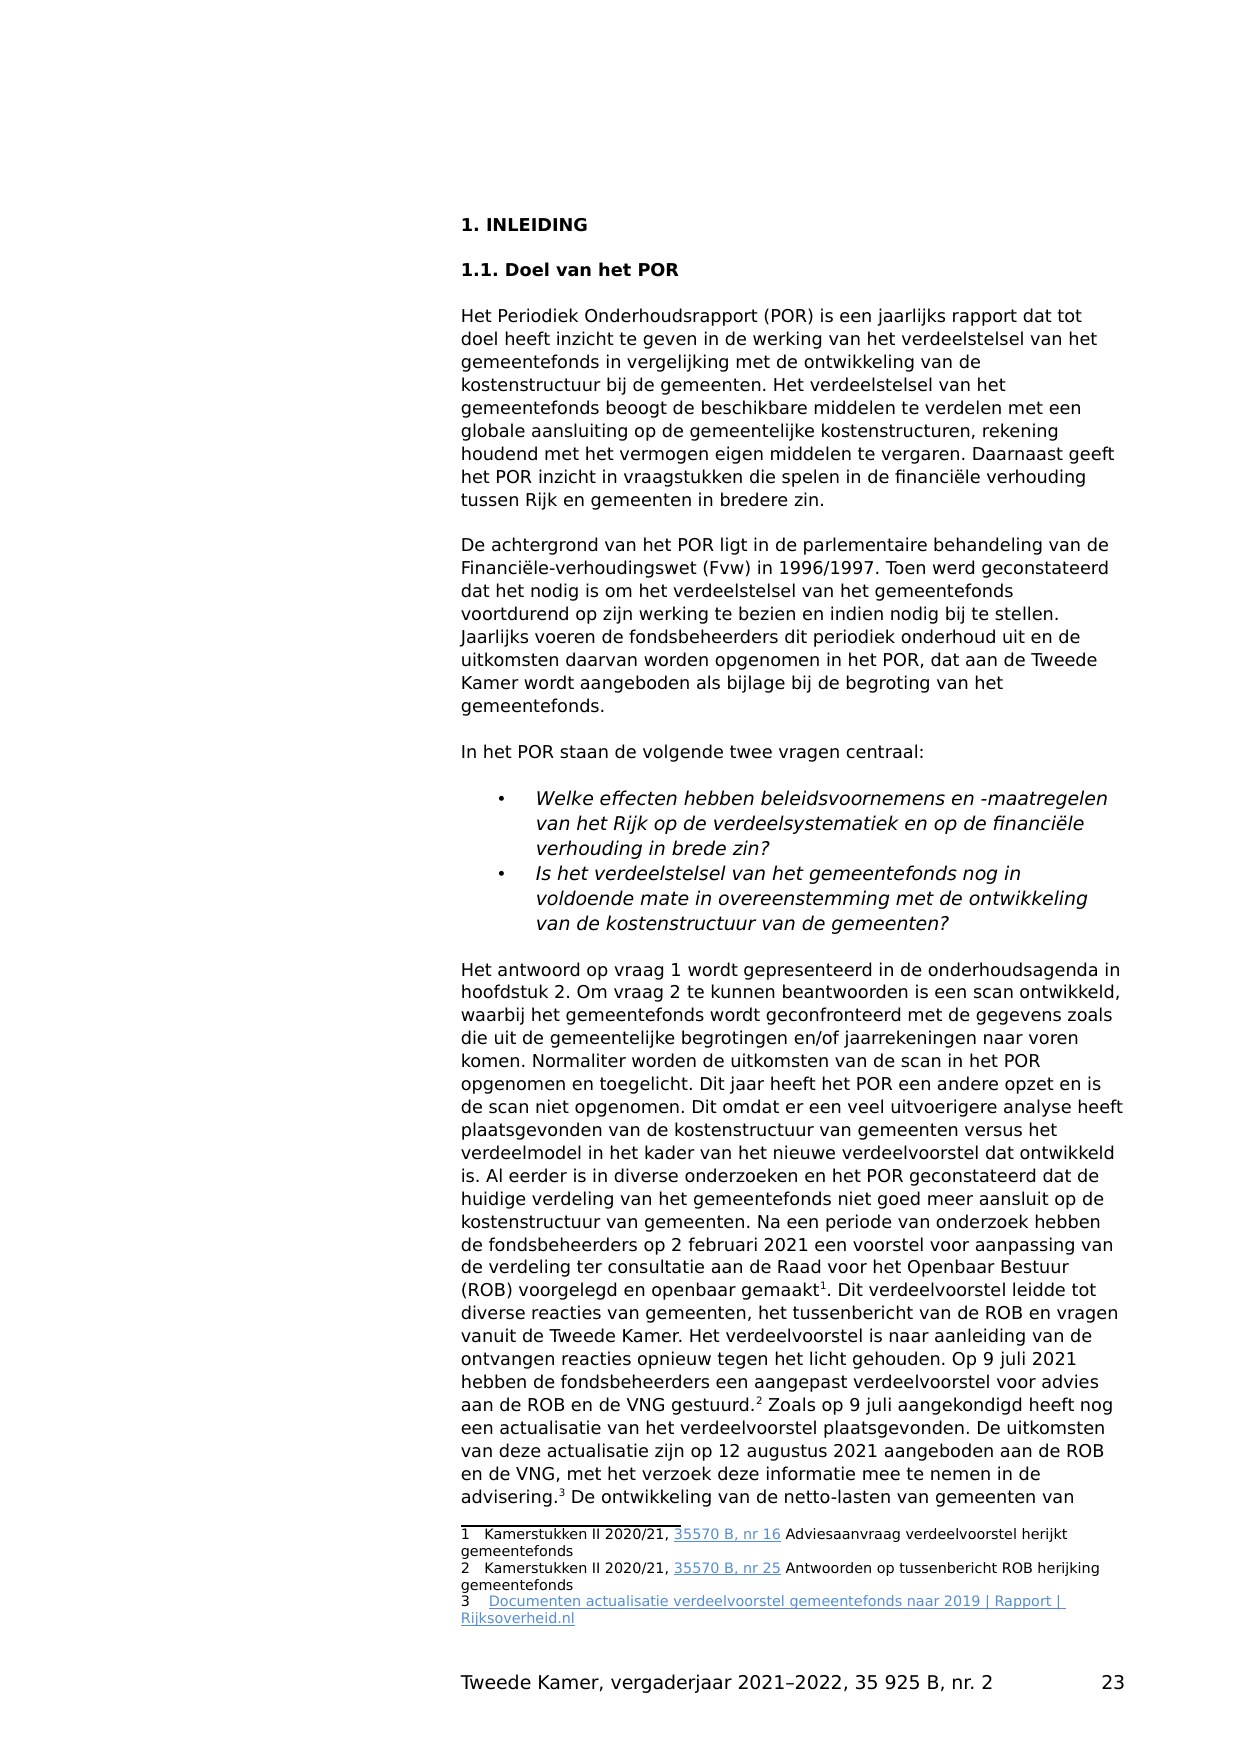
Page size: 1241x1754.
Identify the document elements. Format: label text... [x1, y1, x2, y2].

list Is het verdeelstelsel van het gemeentefonds nog in voldoende mate in overeenstemming met de ontwikkeling van de kostenstructuur van de gemeenten? [498, 861, 1125, 936]
text __Kamerstukken II 2020/21, 35570 B, nr 25 Antwoorden op tussenbericht ROB herijking gemeentefonds [461, 1560, 1125, 1593]
text __ Documenten actualisatie verdeelvoorstel gemeentefonds naar 2019 | Rapport | Rijksoverheid.nl [461, 1593, 1125, 1627]
text In het POR staan de volgende twee vragen centraal: [461, 740, 1125, 763]
text 1.1. Doel van het POR [461, 258, 1125, 281]
text 1. INLEIDING [461, 213, 1125, 236]
text Het Periodiek Onderhoudsrapport (POR) is een jaarlijks rapport dat tot doel heeft inzicht te geven in de werking van het verdeelstelsel van het gemeentefonds in vergelijking met de ontwikkeling van de kostenstructuur bij de gemeenten. Het verdeelstelsel van het gemeentefonds beoogt de beschikbare middelen te verdelen met een globale aansluiting op de gemeentelijke kostenstructuren, rekening houdend met het vermogen eigen middelen te vergaren. Daarnaast geeft het POR inzicht in vraagstukken die spelen in de financiële verhouding tussen Rijk en gemeenten in bredere zin. [461, 304, 1125, 511]
list Welke effecten hebben beleidsvoornemens en -maatregelen van het Rijk op de verdeelsystematiek en op de financiële verhouding in brede zin? [498, 786, 1125, 861]
text Het antwoord op vraag 1 wordt gepresenteerd in de onderhoudsagenda in hoofdstuk 2. Om vraag 2 te kunnen beantwoorden is een scan ontwikkeld, waarbij het gemeentefonds wordt geconfronteerd met de gegevens zoals die uit de gemeentelijke begrotingen en/of jaarrekeningen naar voren komen. Normaliter worden de uitkomsten van de scan in het POR opgenomen en toegelicht. Dit jaar heeft het POR een andere opzet en is de scan niet opgenomen. Dit omdat er een veel uitvoerigere analyse heeft plaatsgevonden van de kostenstructuur van gemeenten versus het verdeelmodel in het kader van het nieuwe verdeelvoorstel dat ontwikkeld is. Al eerder is in diverse onderzoeken en het POR geconstateerd dat de huidige verdeling van het gemeentefonds niet goed meer aansluit op de kostenstructuur van gemeenten. Na een periode van onderzoek hebben de fondsbeheerders op 2 februari 2021 een voorstel voor aanpassing van de verdeling ter consultatie aan de Raad voor het Openbaar Bestuur (ROB) voorgelegd en openbaar gemaakt. Dit verdeelvoorstel leidde tot diverse reacties van gemeenten, het tussenbericht van de ROB en vragen vanuit de Tweede Kamer. Het verdeelvoorstel is naar aanleiding van de ontvangen reacties opnieuw tegen het licht gehouden. Op 9 juli 2021 hebben de fondsbeheerders een aangepast verdeelvoorstel voor advies aan de ROB en de VNG gestuurd. Zoals op 9 juli aangekondigd heeft nog een actualisatie van het verdeelvoorstel plaatsgevonden. De uitkomsten van deze actualisatie zijn op 12 augustus 2021 aangeboden aan de ROB en de VNG, met het verzoek deze informatie mee te nemen in de advisering. De ontwikkeling van de netto-lasten van gemeenten van [461, 958, 1125, 1508]
text __Kamerstukken II 2020/21, 35570 B, nr 16 Adviesaanvraag verdeelvoorstel herijkt gemeentefonds [461, 1526, 1125, 1560]
text De achtergrond van het POR ligt in de parlementaire behandeling van de Financiële-verhoudingswet (Fvw) in 1996/1997. Toen werd geconstateerd dat het nodig is om het verdeelstelsel van het gemeentefonds voortdurend op zijn werking te bezien en indien nodig bij te stellen. Jaarlijks voeren de fondsbeheerders dit periodiek onderhoud uit en de uitkomsten daarvan worden opgenomen in het POR, dat aan de Tweede Kamer wordt aangeboden als bijlage bij de begroting van het gemeentefonds. [461, 533, 1125, 717]
